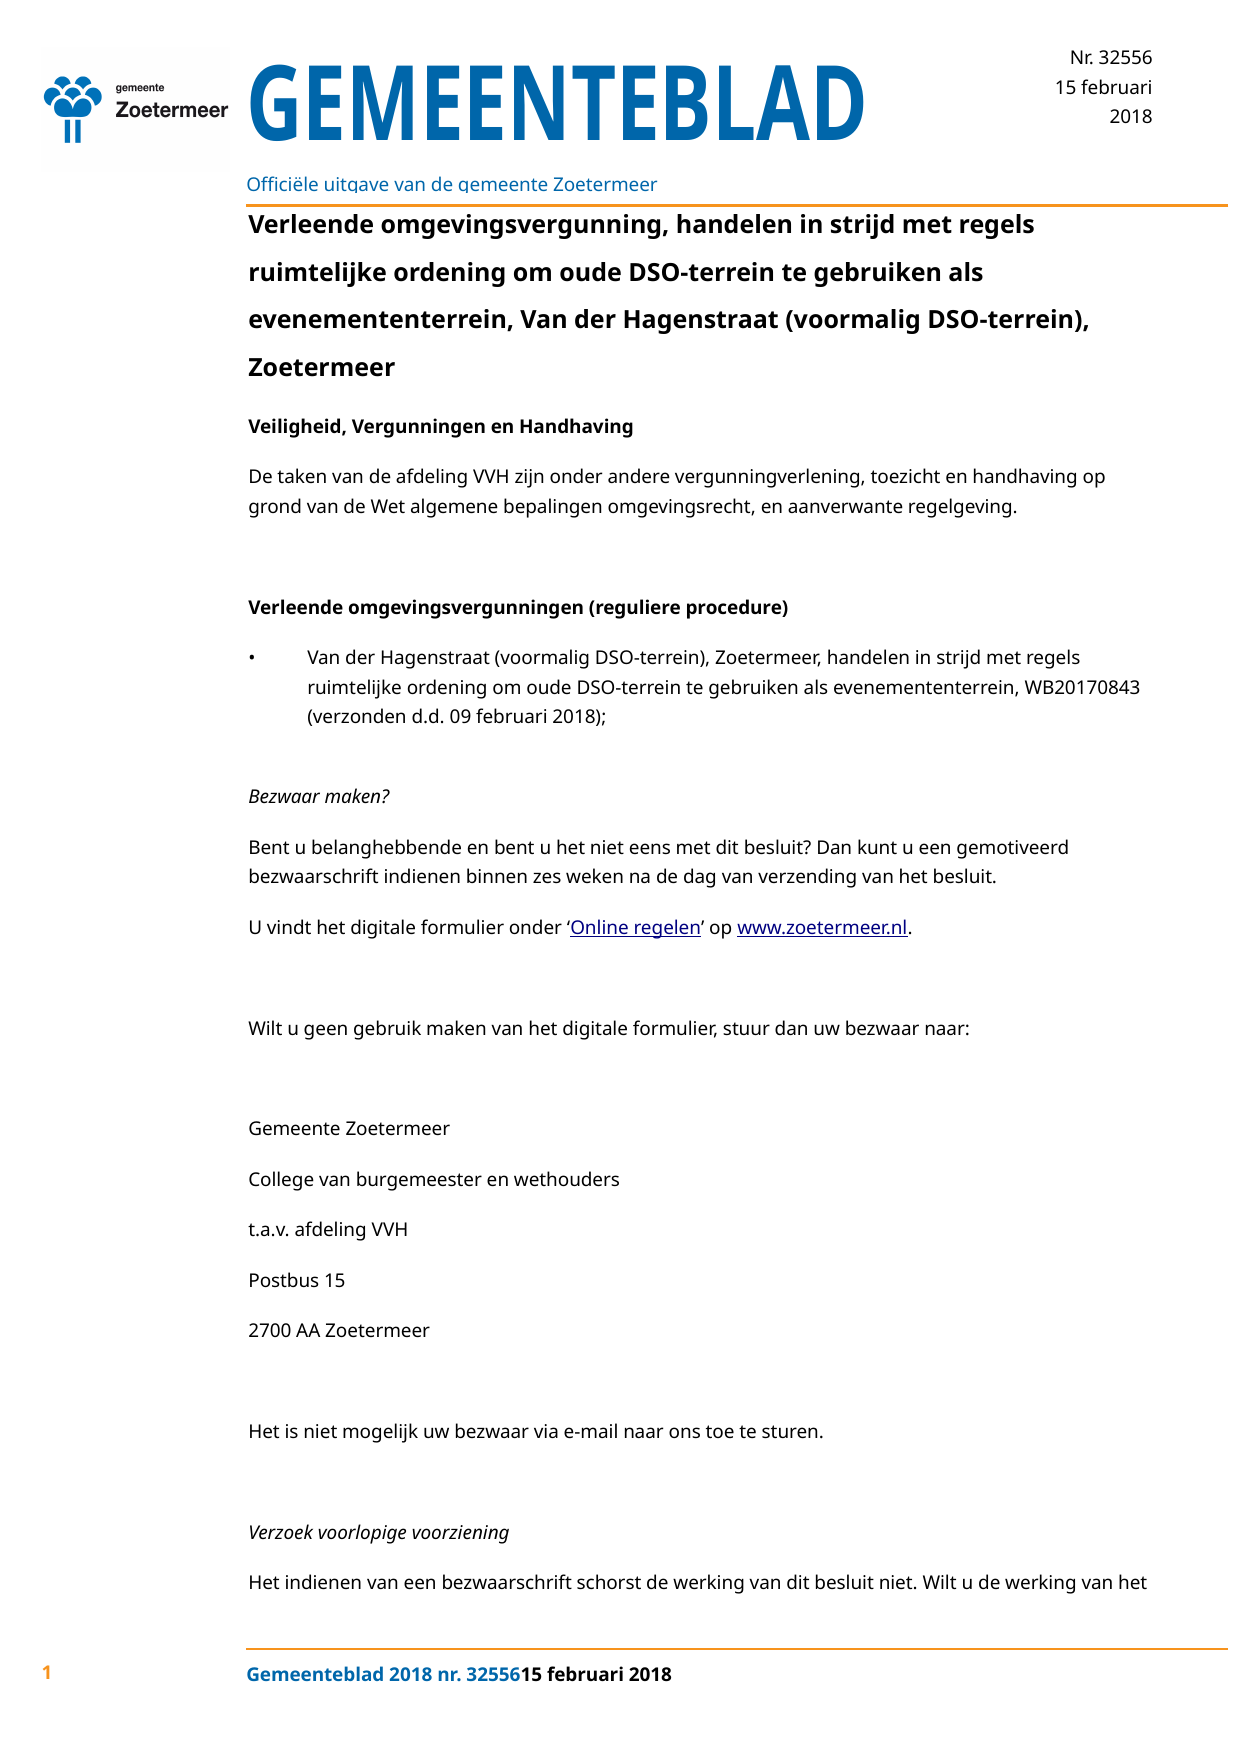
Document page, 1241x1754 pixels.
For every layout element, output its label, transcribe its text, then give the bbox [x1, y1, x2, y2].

picture [41, 47, 231, 172]
text Verzoek voorlopige voorziening [248, 1519, 1152, 1545]
text Wilt u geen gebruik maken van het digitale formulier, stuur dan uw bezwaar naar: [248, 1015, 1152, 1041]
text College van burgemeester en wethouders [248, 1166, 1152, 1192]
text Verleende omgevingsvergunningen (reguliere procedure) [248, 594, 1152, 620]
text Veiligheid, Vergunningen en Handhaving [248, 413, 1152, 439]
text Bezwaar maken? [248, 783, 1152, 809]
text Het is niet mogelijk uw bezwaar via e-mail naar ons toe te sturen. [248, 1418, 1152, 1444]
text Postbus 15 [248, 1267, 1152, 1293]
list Van der Hagenstraat (voormalig DSO-terrein), Zoetermeer, handelen in strijd met regels ruimtelijke ordening om oude DSO-terrein te gebruiken als evenemententerrein, WB20170843 (verzonden d.d. 09 februari 2018); [248, 644, 1152, 729]
text t.a.v. afdeling VVH [248, 1216, 1152, 1242]
text Bent u belanghebbende en bent u het niet eens met dit besluit? Dan kunt u een gemotiveerd bezwaarschrift indienen binnen zes weken na de dag van verzending van het besluit. [248, 834, 1152, 889]
text 2700 AA Zoetermeer [248, 1317, 1152, 1343]
text U vindt het digitale formulier onder ‘Online regelen’ op www.zoetermeer.nl. [248, 914, 1152, 940]
text Gemeente Zoetermeer [248, 1116, 1152, 1141]
text Verleende omgevingsvergunning, handelen in strijd met regels ruimtelijke ordening om oude DSO-terrein te gebruiken als evenemententerrein, Van der Hagenstraat (voormalig DSO-terrein), Zoetermeer [248, 207, 1152, 384]
text Het indienen van een bezwaarschrift schorst de werking van dit besluit niet. Wilt u de werking van het [248, 1569, 1152, 1595]
text De taken van de afdeling VVH zijn onder andere vergunningverlening, toezicht en handhaving op grond van de Wet algemene bepalingen omgevingsrecht, en aanverwante regelgeving. [248, 463, 1152, 519]
